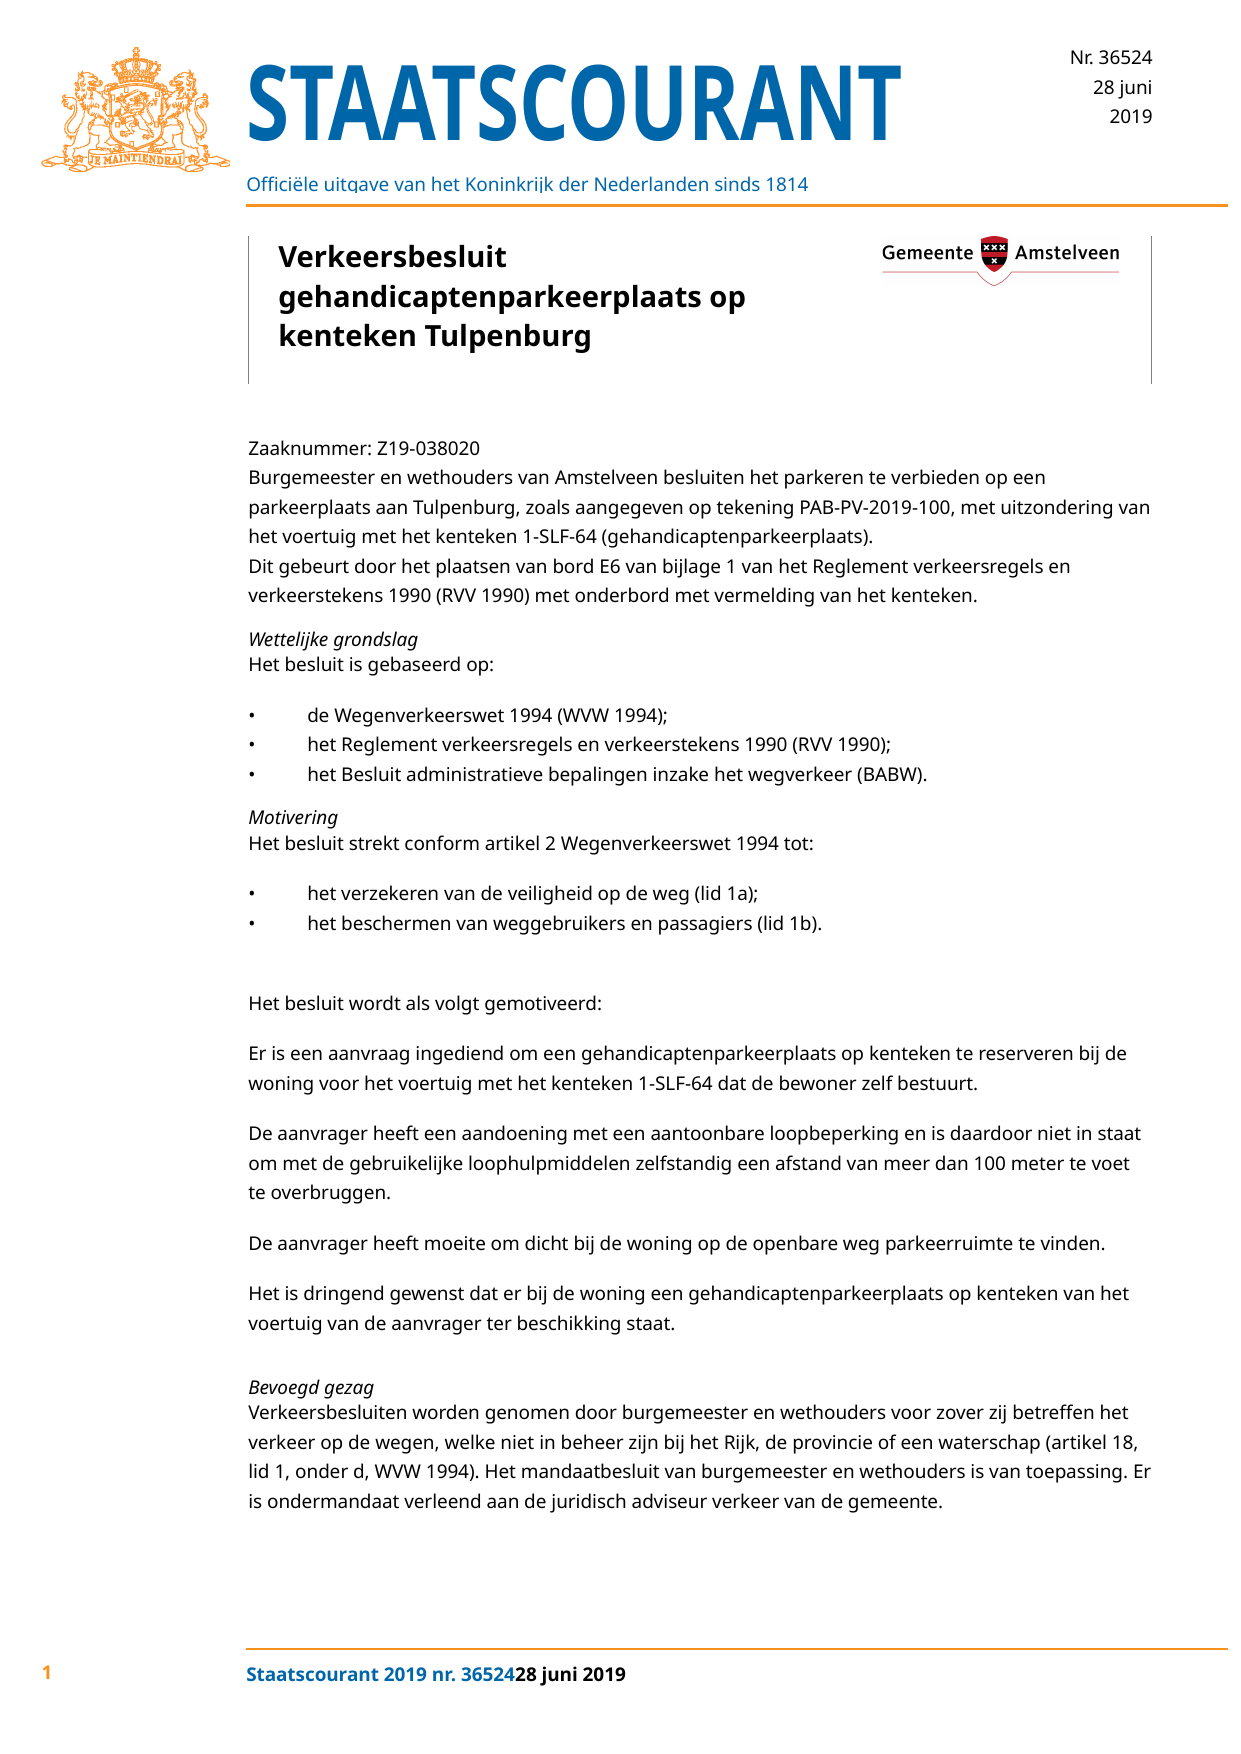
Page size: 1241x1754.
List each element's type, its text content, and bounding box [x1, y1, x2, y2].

picture [41, 47, 231, 172]
text Verkeersbesluiten worden genomen door burgemeester en wethouders voor zover zij betreffen het verkeer op de wegen, welke niet in beheer zijn bij het Rijk, de provincie of een waterschap (artikel 18, lid 1, onder d, WVW 1994). Het mandaatbesluit van burgemeester en wethouders is van toepassing. Er is ondermandaat verleend aan de juridisch adviseur verkeer van de gemeente. [248, 1399, 1152, 1514]
list het Besluit administratieve bepalingen inzake het wegverkeer (BABW). [248, 761, 1152, 787]
text Het is dringend gewenst dat er bij de woning een gehandicaptenparkeerplaats op kenteken van het voertuig van de aanvrager ter beschikking staat. [248, 1280, 1152, 1336]
text Er is een aanvraag ingediend om een gehandicaptenparkeerplaats op kenteken te reserveren bij de woning voor het voertuig met het kenteken 1-SLF-64 dat de bewoner zelf bestuurt. [248, 1040, 1152, 1096]
text Burgemeester en wethouders van Amstelveen besluiten het parkeren te verbieden op een parkeerplaats aan Tulpenburg, zoals aangegeven op tekening PAB-PV-2019-100, met uitzondering van het voertuig met het kenteken 1-SLF-64 (gehandicaptenparkeerplaats). [248, 464, 1152, 549]
text Het besluit strekt conform artikel 2 Wegenverkeerswet 1994 tot: [248, 830, 1152, 856]
list het beschermen van weggebruikers en passagiers (lid 1b). [248, 910, 1152, 936]
list de Wegenverkeerswet 1994 (WVW 1994); [248, 702, 1152, 728]
text Motivering [248, 804, 1152, 830]
list het Reglement verkeersregels en verkeerstekens 1990 (RVV 1990); [248, 731, 1152, 757]
text Wettelijke grondslag [248, 626, 1152, 651]
text Zaaknummer: Z19-038020 [248, 435, 1152, 460]
text Bevoegd gezag [248, 1374, 1152, 1399]
text Het besluit wordt als volgt gemotiveerd: [248, 990, 1152, 1016]
table_header [850, 236, 1151, 384]
list het verzekeren van de veiligheid op de weg (lid 1a); [248, 880, 1152, 906]
text Het besluit is gebaseerd op: [248, 651, 1152, 677]
text De aanvrager heeft een aandoening met een aantoonbare loopbeperking en is daardoor niet in staat om met de gebruikelijke loophulpmiddelen zelfstandig een afstand van meer dan 100 meter te voet te overbruggen. [248, 1120, 1152, 1205]
picture [882, 236, 1119, 286]
text De aanvrager heeft moeite om dicht bij de woning op de openbare weg parkeerruimte te vinden. [248, 1230, 1152, 1256]
table_header Verkeersbesluit gehandicaptenparkeerplaats op kenteken Tulpenburg [249, 236, 850, 384]
text Dit gebeurt door het plaatsen van bord E6 van bijlage 1 van het Reglement verkeersregels en verkeerstekens 1990 (RVV 1990) met onderbord met vermelding van het kenteken. [248, 553, 1152, 608]
